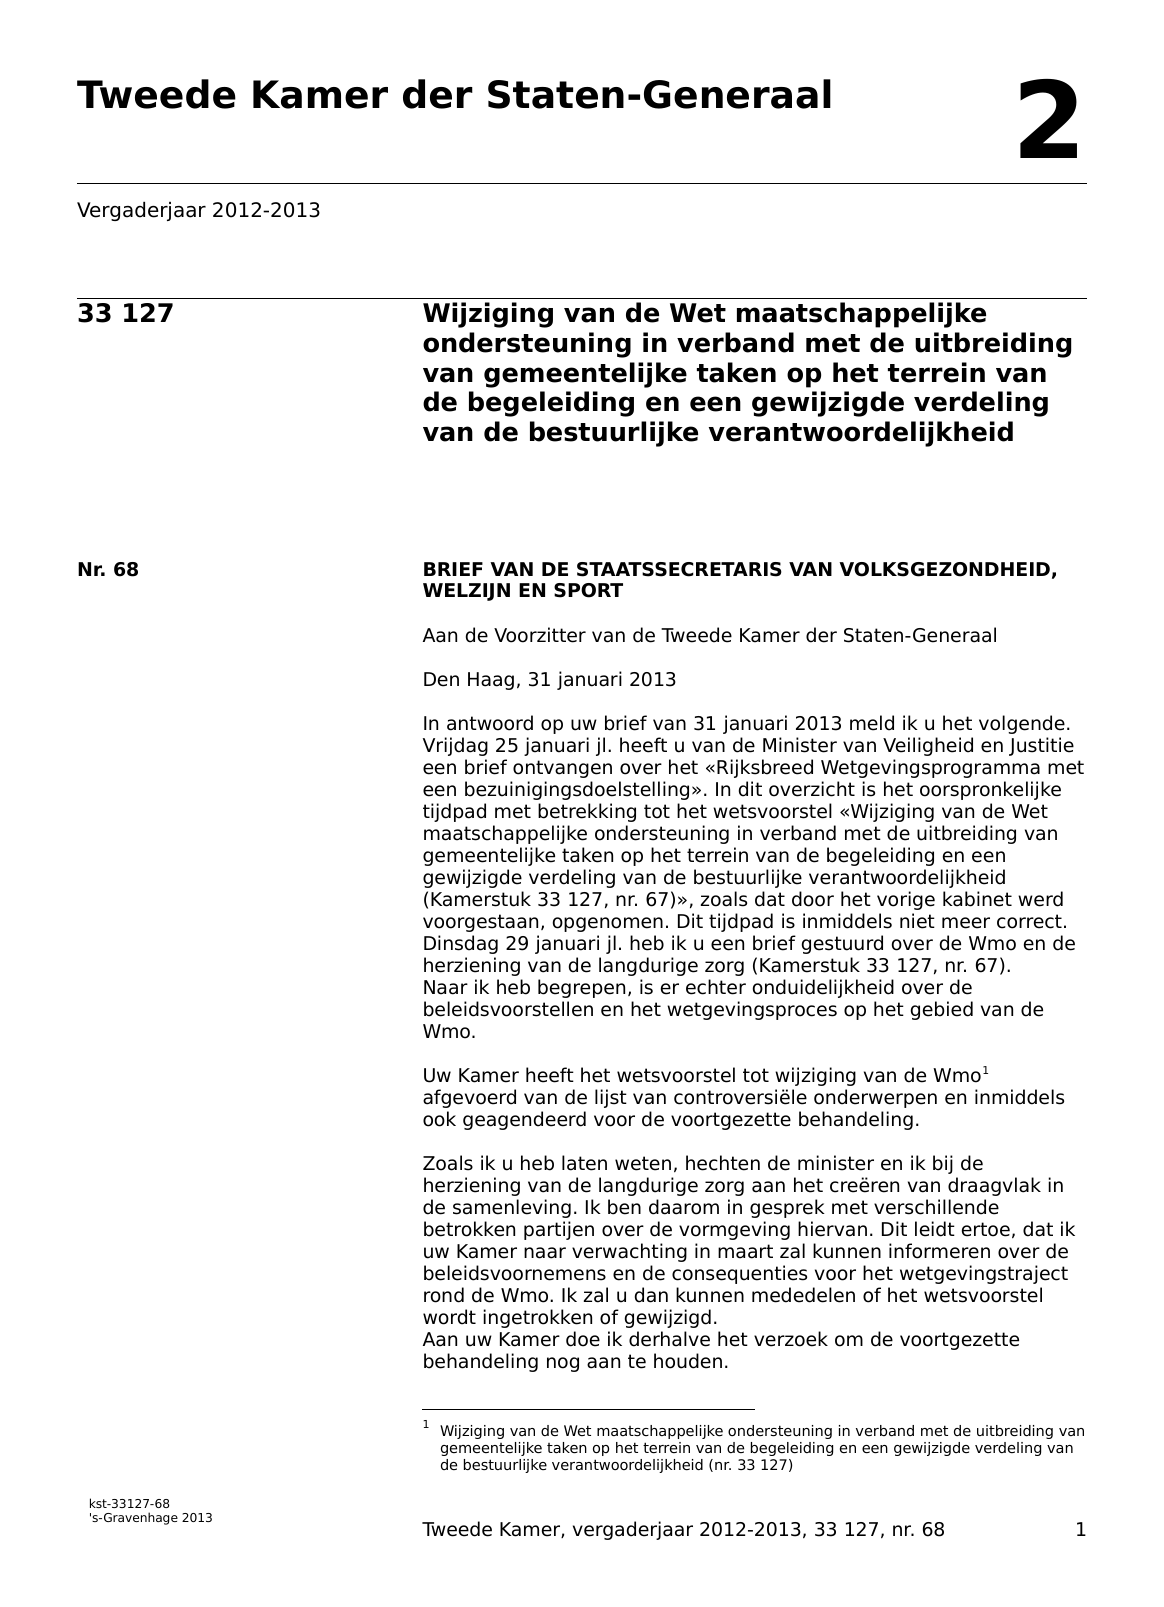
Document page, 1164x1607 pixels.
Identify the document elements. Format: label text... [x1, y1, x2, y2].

table_cell Vergaderjaar 2012-2013 [77, 184, 1087, 298]
text Vrijdag 25 januari jl. heeft u van de Minister van Veiligheid en Justitie een brief ontvangen over het «Rijksbreed Wetgevingsprogramma met een bezuinigingsdoelstelling». In dit overzicht is het oorspronkelijke tijdpad met betrekking tot het wetsvoorstel «Wijziging van de Wet maatschappelijke ondersteuning in verband met de uitbreiding van gemeentelijke taken op het terrein van de begeleiding en een gewijzigde verdeling van de bestuurlijke verantwoordelijkheid (Kamerstuk 33 127, nr. 67)», zoals dat door het vorige kabinet werd voorgestaan, opgenomen. Dit tijdpad is inmiddels niet meer correct. [422, 735, 1087, 933]
text Aan uw Kamer doe ik derhalve het verzoek om de voortgezette behandeling nog aan te houden. [422, 1329, 1087, 1373]
text Zoals ik u heb laten weten, hechten de minister en ik bij de herziening van de langdurige zorg aan het creëren van draagvlak in de samenleving. Ik ben daarom in gesprek met verschillende betrokken partijen over de vormgeving hiervan. Dit leidt ertoe, dat ik uw Kamer naar verwachting in maart zal kunnen informeren over de beleidsvoornemens en de consequenties voor het wetgevingstraject rond de Wmo. Ik zal u dan kunnen mededelen of het wetsvoorstel wordt ingetrokken of gewijzigd. [422, 1153, 1087, 1329]
text Wijziging van de Wet maatschappelijke ondersteuning in verband met de uitbreiding van gemeentelijke taken op het terrein van de begeleiding en een gewijzigde verdeling van de bestuurlijke verantwoordelijkheid (nr. 33 127) [422, 1418, 1087, 1474]
text In antwoord op uw brief van 31 januari 2013 meld ik u het volgende. [422, 713, 1087, 735]
subtitle 33 127 Wijziging van de Wet maatschappelijke ondersteuning in verband met de uitbreiding van gemeentelijke taken op het terrein van de begeleiding en een gewijzigde verdeling van de bestuurlijke verantwoordelijkheid [77, 299, 1087, 447]
text 's-Gravenhage 2013 [88, 1511, 323, 1525]
table_header Tweede Kamer der Staten-Generaal [77, 59, 886, 183]
subtitle Nr. 68 BRIEF VAN DE STAATSSECRETARIS VAN VOLKSGEZONDHEID, WELZIJN EN SPORT [77, 558, 1087, 602]
text Den Haag, 31 januari 2013 [422, 669, 1087, 691]
text Dinsdag 29 januari jl. heb ik u een brief gestuurd over de Wmo en de herziening van de langdurige zorg (Kamerstuk 33 127, nr. 67). [422, 933, 1087, 977]
text kst-33127-68 [88, 1497, 323, 1511]
table_header 2 [886, 59, 1087, 183]
text Aan de Voorzitter van de Tweede Kamer der Staten-Generaal [422, 624, 1087, 647]
text Uw Kamer heeft het wetsvoorstel tot wijziging van de Wmo afgevoerd van de lijst van controversiële onderwerpen en inmiddels ook geagendeerd voor de voortgezette behandeling. [422, 1065, 1087, 1131]
text Naar ik heb begrepen, is er echter onduidelijkheid over de beleidsvoorstellen en het wetgevingsproces op het gebied van de Wmo. [422, 977, 1087, 1043]
